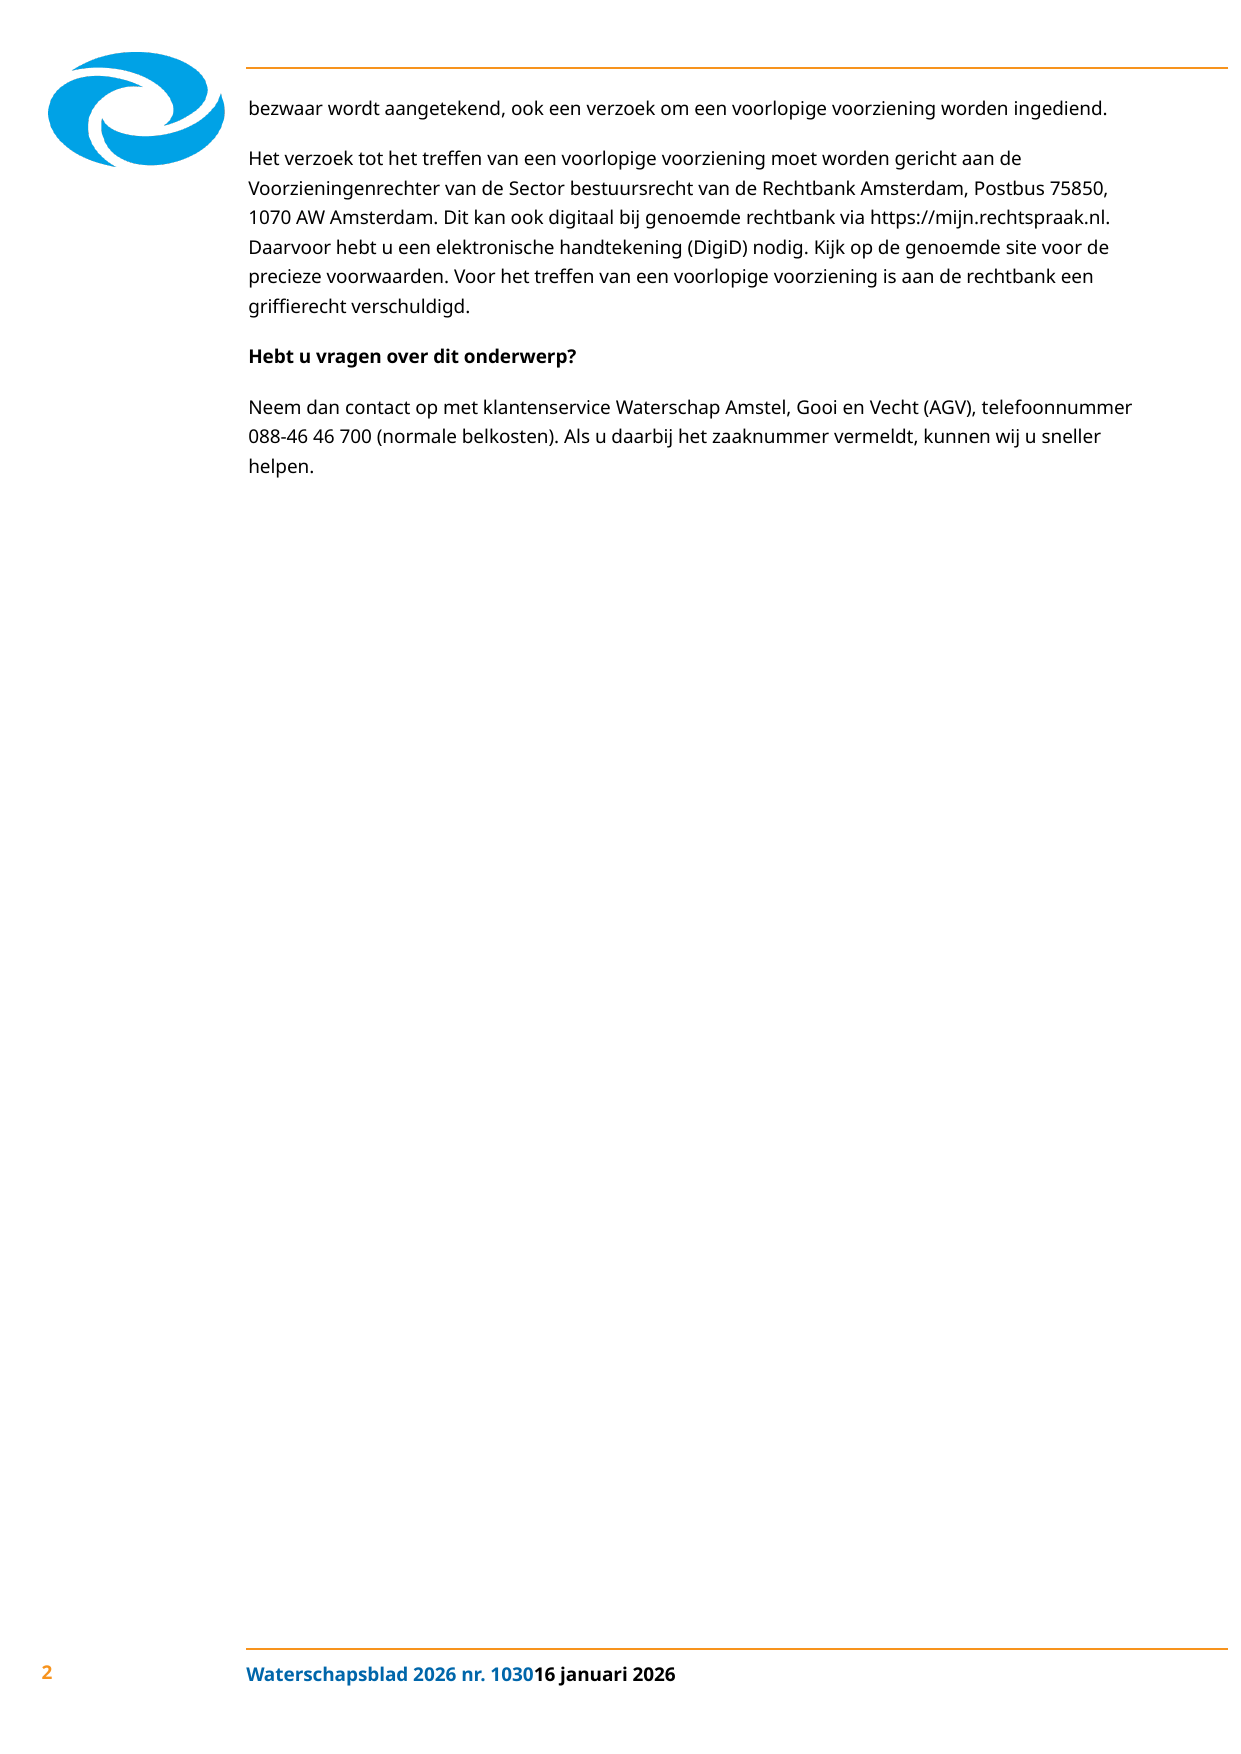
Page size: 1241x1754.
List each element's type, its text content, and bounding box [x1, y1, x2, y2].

text bezwaar wordt aangetekend, ook een verzoek om een voorlopige voorziening worden ingediend. [248, 95, 1152, 121]
text Neem dan contact op met klantenservice Waterschap Amstel, Gooi en Vecht (AGV), telefoonnummer 088-46 46 700 (normale belkosten). Als u daarbij het zaaknummer vermeldt, kunnen wij u sneller helpen. [248, 394, 1152, 479]
picture [41, 47, 231, 172]
text Hebt u vragen over dit onderwerp? [248, 343, 1152, 369]
text Het verzoek tot het treffen van een voorlopige voorziening moet worden gericht aan de Voorzieningenrechter van de Sector bestuursrecht van de Rechtbank Amsterdam, Postbus 75850, 1070 AW Amsterdam. Dit kan ook digitaal bij genoemde rechtbank via https://mijn.rechtspraak.nl. Daarvoor hebt u een elektronische handtekening (DigiD) nodig. Kijk op de genoemde site voor de precieze voorwaarden. Voor het treffen van een voorlopige voorziening is aan de rechtbank een griffierecht verschuldigd. [248, 145, 1152, 319]
